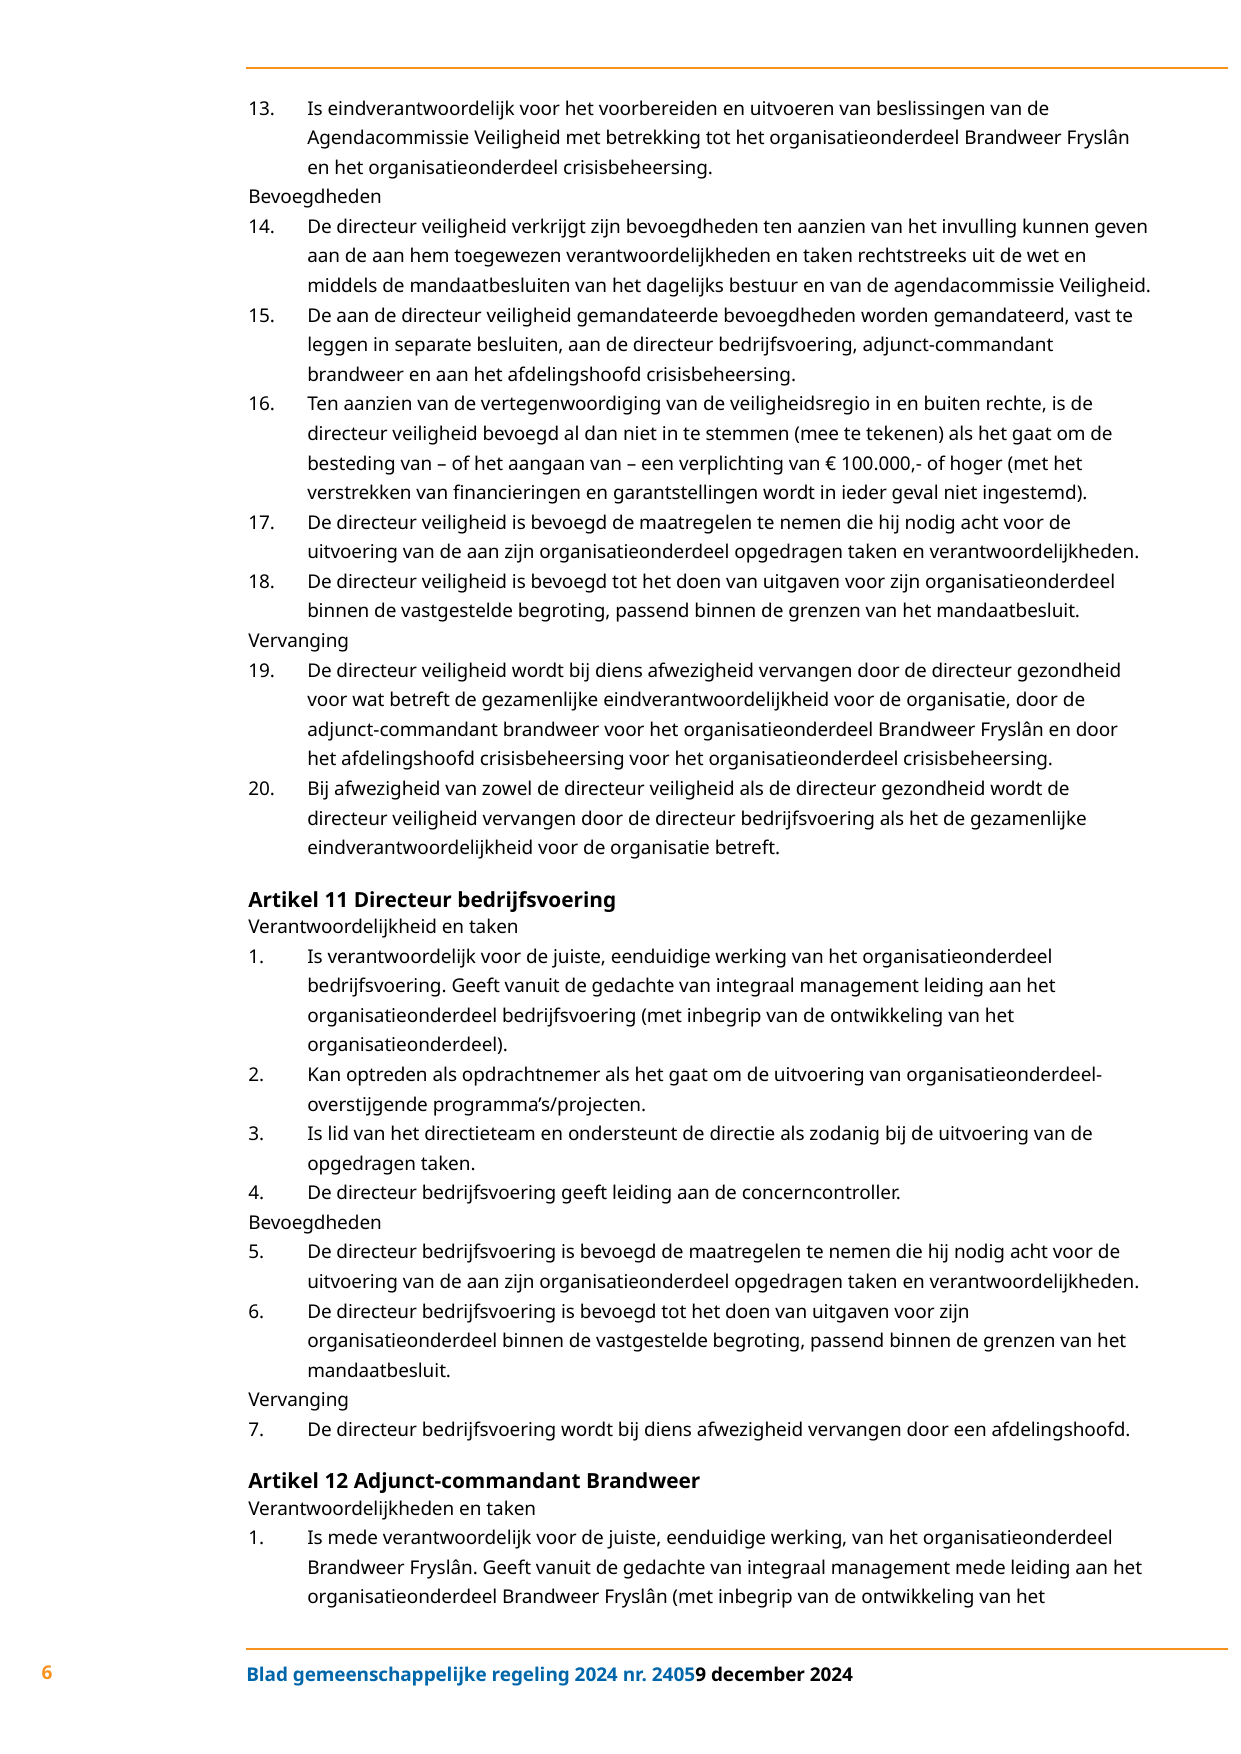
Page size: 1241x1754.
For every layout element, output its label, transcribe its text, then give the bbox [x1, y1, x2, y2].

list Ten aanzien van de vertegenwoordiging van de veiligheidsregio in en buiten rechte, is de directeur veiligheid bevoegd al dan niet in te stemmen (mee te tekenen) als het gaat om de besteding van – of het aangaan van – een verplichting van € 100.000,- of hoger (met het verstrekken van financieringen en garantstellingen wordt in ieder geval niet ingestemd). [248, 391, 1152, 505]
list De directeur bedrijfsvoering is bevoegd de maatregelen te nemen die hij nodig acht voor de uitvoering van de aan zijn organisatieonderdeel opgedragen taken en verantwoordelijkheden. [248, 1239, 1152, 1294]
text Bevoegdheden [248, 183, 1152, 209]
list De directeur bedrijfsvoering geeft leiding aan de concerncontroller. [248, 1179, 1152, 1205]
list Is eindverantwoordelijk voor het voorbereiden en uitvoeren van beslissingen van de Agendacommissie Veiligheid met betrekking tot het organisatieonderdeel Brandweer Fryslân en het organisatieonderdeel crisisbeheersing. [248, 95, 1152, 180]
list De directeur veiligheid is bevoegd tot het doen van uitgaven voor zijn organisatieonderdeel binnen de vastgestelde begroting, passend binnen de grenzen van het mandaatbesluit. [248, 568, 1152, 623]
text Vervanging [248, 1387, 1152, 1412]
list De directeur veiligheid is bevoegd de maatregelen te nemen die hij nodig acht voor de uitvoering van de aan zijn organisatieonderdeel opgedragen taken en verantwoordelijkheden. [248, 509, 1152, 564]
text Verantwoordelijkheid en taken [248, 913, 1152, 939]
list Is lid van het directieteam en ondersteunt de directie als zodanig bij de uitvoering van de opgedragen taken. [248, 1120, 1152, 1176]
picture [41, 47, 231, 172]
list De directeur veiligheid wordt bij diens afwezigheid vervangen door de directeur gezondheid voor wat betreft de gezamenlijke eindverantwoordelijkheid voor de organisatie, door de adjunct-commandant brandweer voor het organisatieonderdeel Brandweer Fryslân en door het afdelingshoofd crisisbeheersing voor het organisatieonderdeel crisisbeheersing. [248, 657, 1152, 771]
text Artikel 12 Adjunct-commandant Brandweer [248, 1467, 1152, 1495]
list Is verantwoordelijk voor de juiste, eenduidige werking van het organisatieonderdeel bedrijfsvoering. Geeft vanuit de gedachte van integraal management leiding aan het organisatieonderdeel bedrijfsvoering (met inbegrip van de ontwikkeling van het organisatieonderdeel). [248, 943, 1152, 1057]
list De directeur veiligheid verkrijgt zijn bevoegdheden ten aanzien van het invulling kunnen geven aan de aan hem toegewezen verantwoordelijkheden en taken rechtstreeks uit de wet en middels de mandaatbesluiten van het dagelijks bestuur en van de agendacommissie Veiligheid. [248, 213, 1152, 298]
list Bij afwezigheid van zowel de directeur veiligheid als de directeur gezondheid wordt de directeur veiligheid vervangen door de directeur bedrijfsvoering als het de gezamenlijke eindverantwoordelijkheid voor de organisatie betreft. [248, 775, 1152, 860]
list De directeur bedrijfsvoering wordt bij diens afwezigheid vervangen door een afdelingshoofd. [248, 1416, 1152, 1442]
text Bevoegdheden [248, 1209, 1152, 1235]
list De aan de directeur veiligheid gemandateerde bevoegdheden worden gemandateerd, vast te leggen in separate besluiten, aan de directeur bedrijfsvoering, adjunct-commandant brandweer en aan het afdelingshoofd crisisbeheersing. [248, 302, 1152, 387]
list De directeur bedrijfsvoering is bevoegd tot het doen van uitgaven voor zijn organisatieonderdeel binnen de vastgestelde begroting, passend binnen de grenzen van het mandaatbesluit. [248, 1298, 1152, 1383]
text Verantwoordelijkheden en taken [248, 1495, 1152, 1521]
list Is mede verantwoordelijk voor de juiste, eenduidige werking, van het organisatieonderdeel Brandweer Fryslân. Geeft vanuit de gedachte van integraal management mede leiding aan het organisatieonderdeel Brandweer Fryslân (met inbegrip van de ontwikkeling van het [248, 1524, 1152, 1609]
list Kan optreden als opdrachtnemer als het gaat om de uitvoering van organisatieonderdeel-overstijgende programma’s/projecten. [248, 1061, 1152, 1116]
text Artikel 11 Directeur bedrijfsvoering [248, 885, 1152, 913]
text Vervanging [248, 627, 1152, 653]
